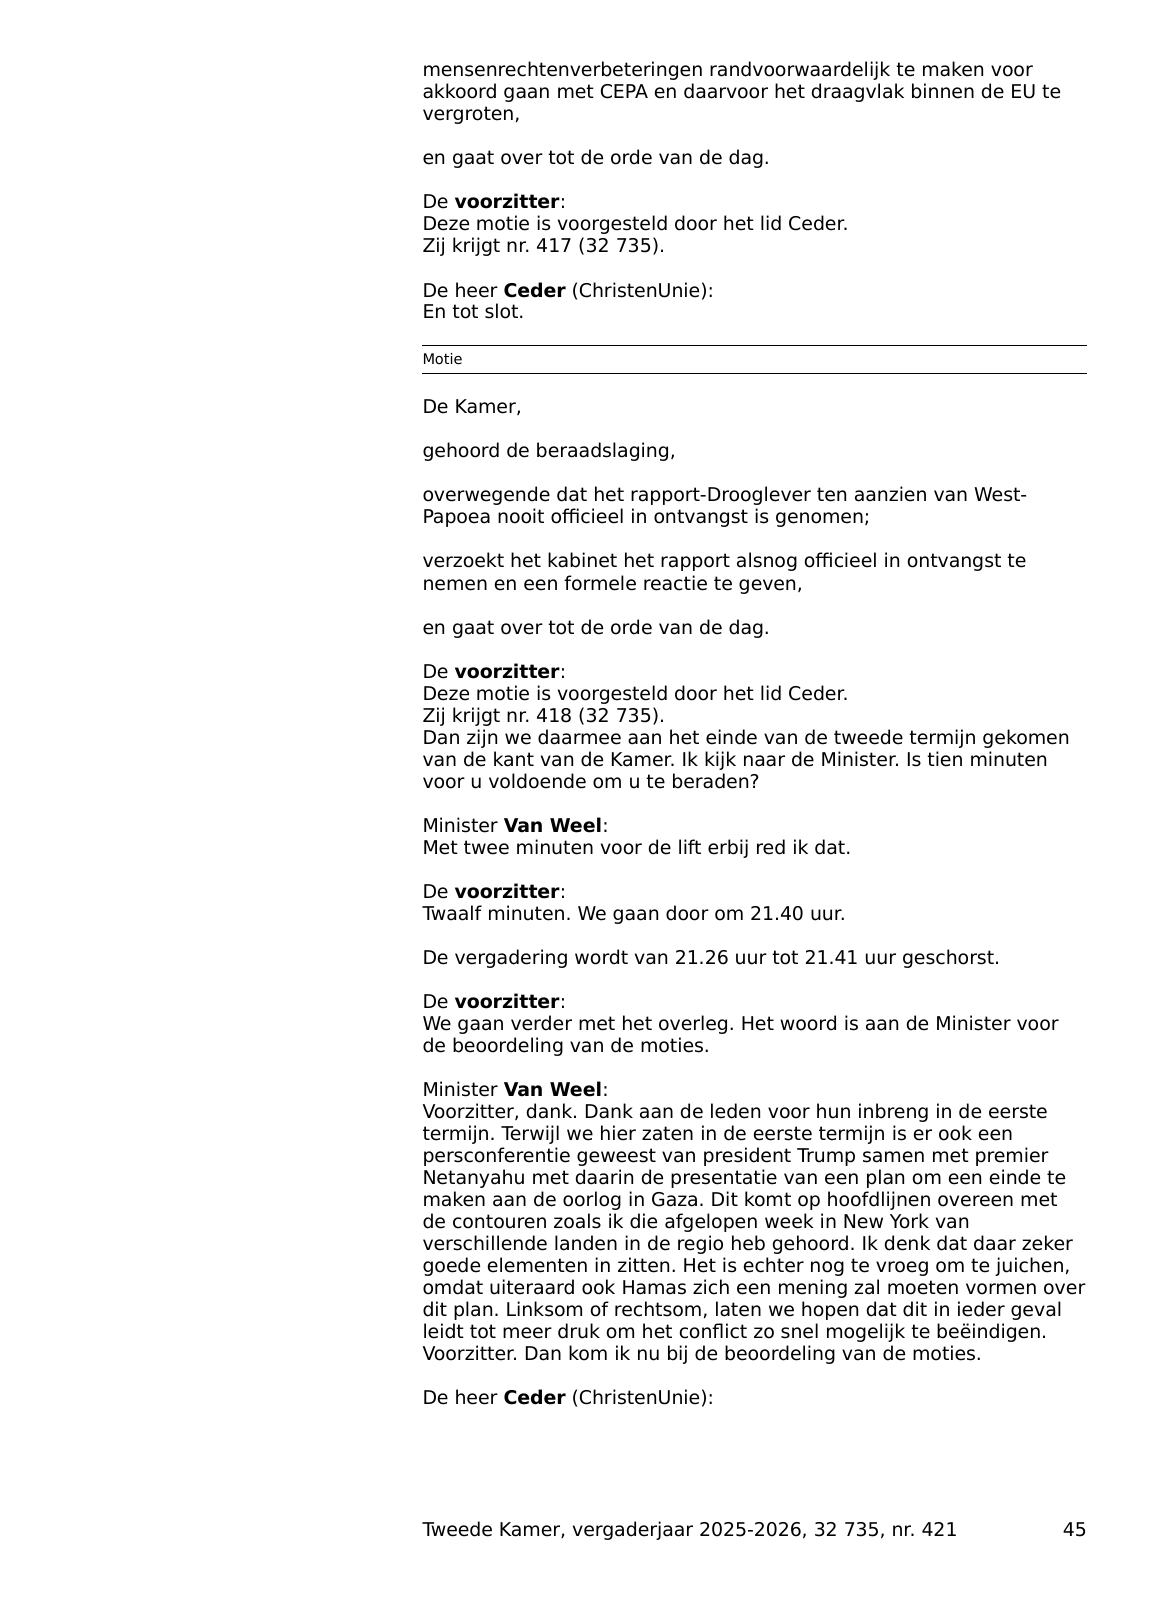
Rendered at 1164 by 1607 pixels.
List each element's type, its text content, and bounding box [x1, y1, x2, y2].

text Minister Van Weel: [422, 815, 1087, 837]
text De vergadering wordt van 21.26 uur tot 21.41 uur geschorst. [422, 947, 1087, 969]
text Voorzitter, dank. Dank aan de leden voor hun inbreng in de eerste termijn. Terwijl we hier zaten in de eerste termijn is er ook een persconferentie geweest van president Trump samen met premier Netanyahu met daarin de presentatie van een plan om een einde te maken aan de oorlog in Gaza. Dit komt op hoofdlijnen overeen met de contouren zoals ik die afgelopen week in New York van verschillende landen in de regio heb gehoord. Ik denk dat daar zeker goede elementen in zitten. Het is echter nog te vroeg om te juichen, omdat uiteraard ook Hamas zich een mening zal moeten vormen over dit plan. Linksom of rechtsom, laten we hopen dat dit in ieder geval leidt tot meer druk om het conflict zo snel mogelijk te beëindigen. [422, 1101, 1087, 1343]
text Twaalf minuten. We gaan door om 21.40 uur. [422, 903, 1087, 925]
text De voorzitter: [422, 661, 1087, 683]
text We gaan verder met het overleg. Het woord is aan de Minister voor de beoordeling van de moties. [422, 1013, 1087, 1057]
text Met twee minuten voor de lift erbij red ik dat. [422, 837, 1087, 859]
text overwegende dat het rapport-Drooglever ten aanzien van West-Papoea nooit officieel in ontvangst is genomen; [422, 484, 1087, 528]
text en gaat over tot de orde van de dag. [422, 147, 1087, 169]
text Minister Van Weel: [422, 1079, 1087, 1101]
text Deze motie is voorgesteld door het lid Ceder. [422, 213, 1087, 235]
text En tot slot. [422, 301, 1087, 323]
text Dan zijn we daarmee aan het einde van de tweede termijn gekomen van de kant van de Kamer. Ik kijk naar de Minister. Is tien minuten voor u voldoende om u te beraden? [422, 727, 1087, 793]
text De voorzitter: [422, 991, 1087, 1013]
text Zij krijgt nr. 417 (32 735). [422, 235, 1087, 257]
text Voorzitter. Dan kom ik nu bij de beoordeling van de moties. [422, 1343, 1087, 1365]
text De heer Ceder (ChristenUnie): [422, 1387, 1087, 1409]
text Deze motie is voorgesteld door het lid Ceder. [422, 683, 1087, 705]
text verzoekt het kabinet het rapport alsnog officieel in ontvangst te nemen en een formele reactie te geven, [422, 550, 1087, 594]
text mensenrechtenverbeteringen randvoorwaardelijk te maken voor akkoord gaan met CEPA en daarvoor het draagvlak binnen de EU te vergroten, [422, 59, 1087, 125]
text en gaat over tot de orde van de dag. [422, 617, 1087, 638]
text De heer Ceder (ChristenUnie): [422, 279, 1087, 301]
text De voorzitter: [422, 881, 1087, 903]
text Zij krijgt nr. 418 (32 735). [422, 705, 1087, 727]
text De voorzitter: [422, 191, 1087, 213]
table_header Motie [422, 346, 1087, 373]
text De Kamer, [422, 396, 1087, 418]
text gehoord de beraadslaging, [422, 440, 1087, 462]
